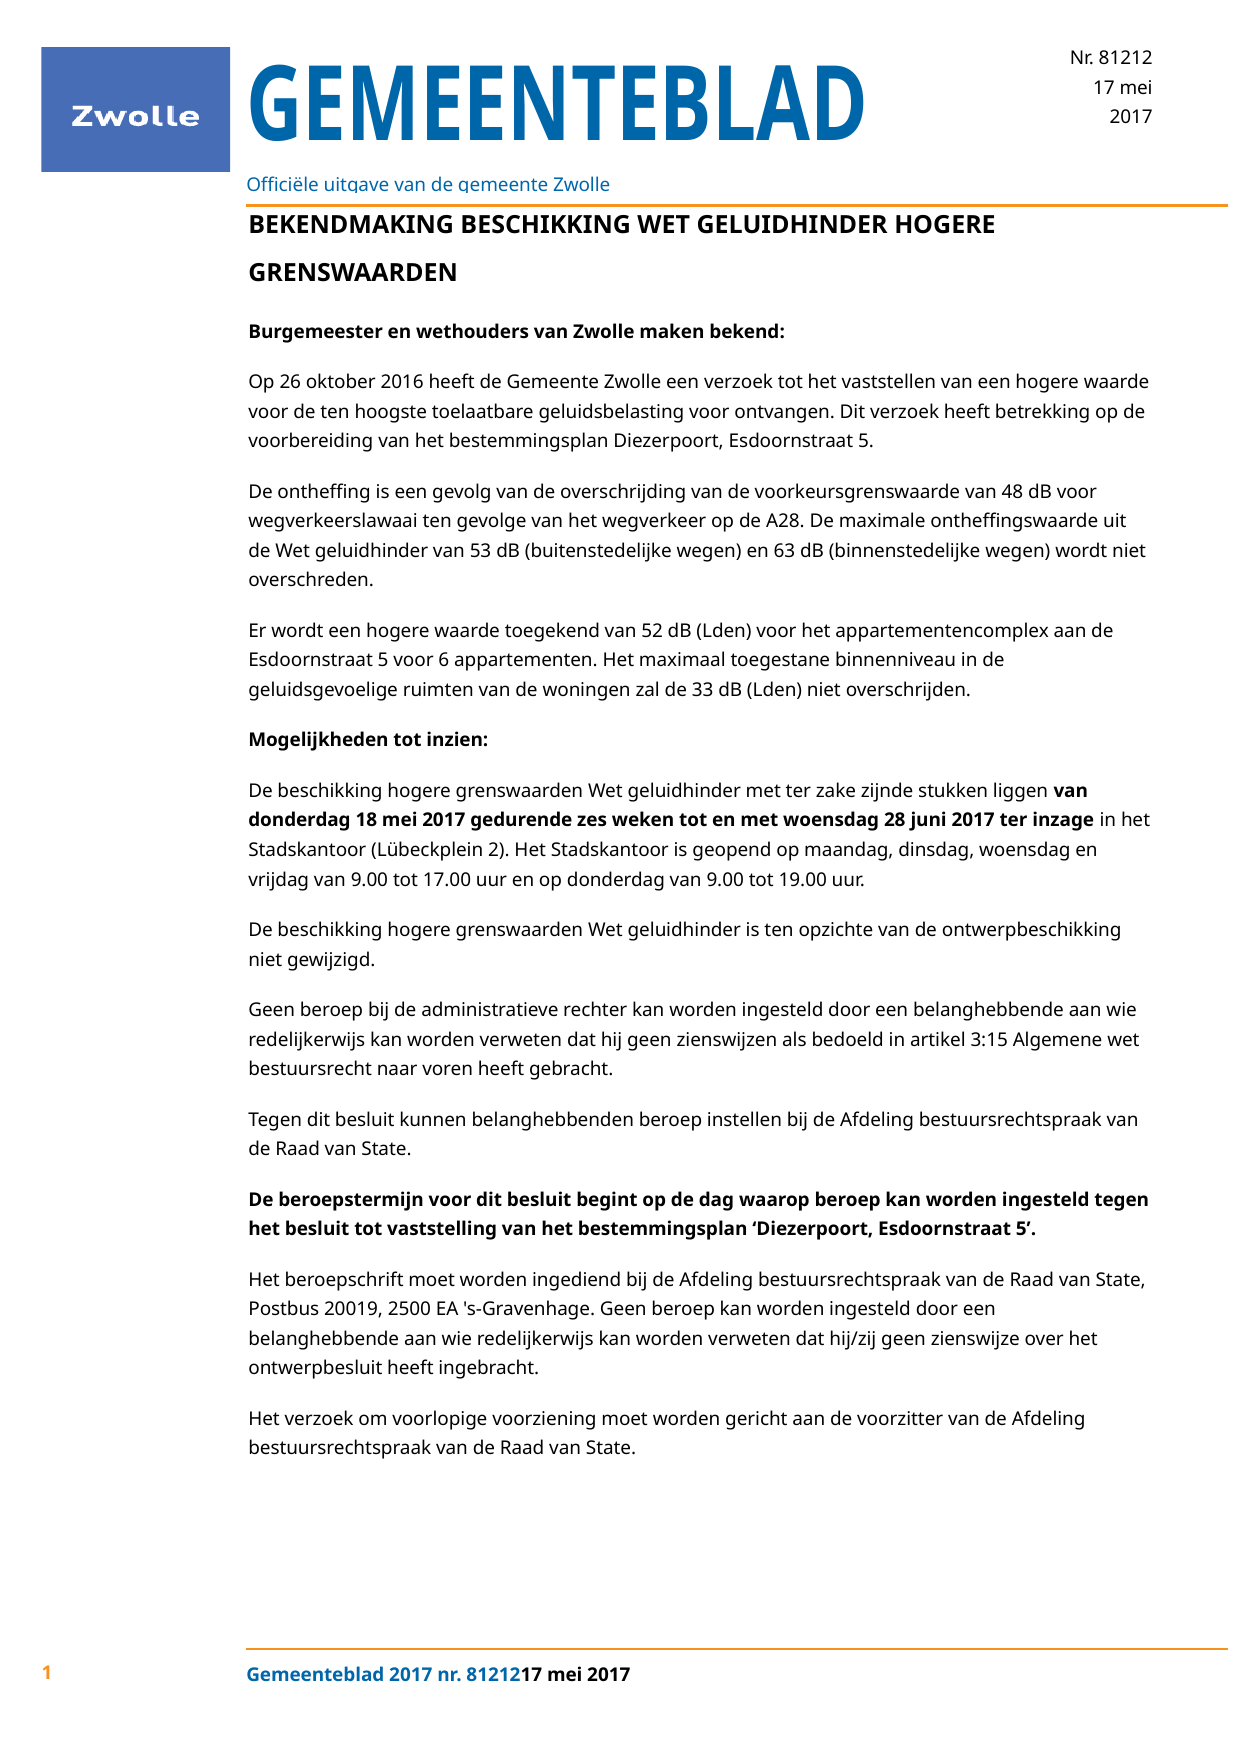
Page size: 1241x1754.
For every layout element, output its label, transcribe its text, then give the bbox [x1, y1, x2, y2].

text Tegen dit besluit kunnen belanghebbenden beroep instellen bij de Afdeling bestuursrechtspraak van de Raad van State. [248, 1106, 1152, 1161]
text Het beroepschrift moet worden ingediend bij de Afdeling bestuursrechtspraak van de Raad van State, Postbus 20019, 2500 EA 's-Gravenhage. Geen beroep kan worden ingesteld door een belanghebbende aan wie redelijkerwijs kan worden verweten dat hij/zij geen zienswijze over het ontwerpbesluit heeft ingebracht. [248, 1266, 1152, 1380]
picture [41, 47, 231, 172]
text De beschikking hogere grenswaarden Wet geluidhinder is ten opzichte van de ontwerpbeschikking niet gewijzigd. [248, 916, 1152, 972]
text Geen beroep bij de administratieve rechter kan worden ingesteld door een belanghebbende aan wie redelijkerwijs kan worden verweten dat hij geen zienswijzen als bedoeld in artikel 3:15 Algemene wet bestuursrecht naar voren heeft gebracht. [248, 996, 1152, 1081]
text Op 26 oktober 2016 heeft de Gemeente Zwolle een verzoek tot het vaststellen van een hogere waarde voor de ten hoogste toelaatbare geluidsbelasting voor ontvangen. Dit verzoek heeft betrekking op de voorbereiding van het bestemmingsplan Diezerpoort, Esdoornstraat 5. [248, 368, 1152, 453]
text BEKENDMAKING BESCHIKKING WET GELUIDHINDER HOGERE GRENSWAARDEN [248, 207, 1152, 288]
text De beschikking hogere grenswaarden Wet geluidhinder met ter zake zijnde stukken liggen van donderdag 18 mei 2017 gedurende zes weken tot en met woensdag 28 juni 2017 ter inzage in het Stadskantoor (Lübeckplein 2). Het Stadskantoor is geopend op maandag, dinsdag, woensdag en vrijdag van 9.00 tot 17.00 uur en op donderdag van 9.00 tot 19.00 uur. [248, 777, 1152, 892]
text De beroepstermijn voor dit besluit begint op de dag waarop beroep kan worden ingesteld tegen het besluit tot vaststelling van het bestemmingsplan ‘Diezerpoort, Esdoornstraat 5’. [248, 1186, 1152, 1241]
text Er wordt een hogere waarde toegekend van 52 dB (Lden) voor het appartementencomplex aan de Esdoornstraat 5 voor 6 appartementen. Het maximaal toegestane binnenniveau in de geluidsgevoelige ruimten van de woningen zal de 33 dB (Lden) niet overschrijden. [248, 617, 1152, 702]
text Het verzoek om voorlopige voorziening moet worden gericht aan de voorzitter van de Afdeling bestuursrechtspraak van de Raad van State. [248, 1405, 1152, 1460]
text Mogelijkheden tot inzien: [248, 727, 1152, 752]
text De ontheffing is een gevolg van de overschrijding van de voorkeursgrenswaarde van 48 dB voor wegverkeerslawaai ten gevolge van het wegverkeer op de A28. De maximale ontheffingswaarde uit de Wet geluidhinder van 53 dB (buitenstedelijke wegen) en 63 dB (binnenstedelijke wegen) wordt niet overschreden. [248, 478, 1152, 592]
text Burgemeester en wethouders van Zwolle maken bekend: [248, 318, 1152, 344]
